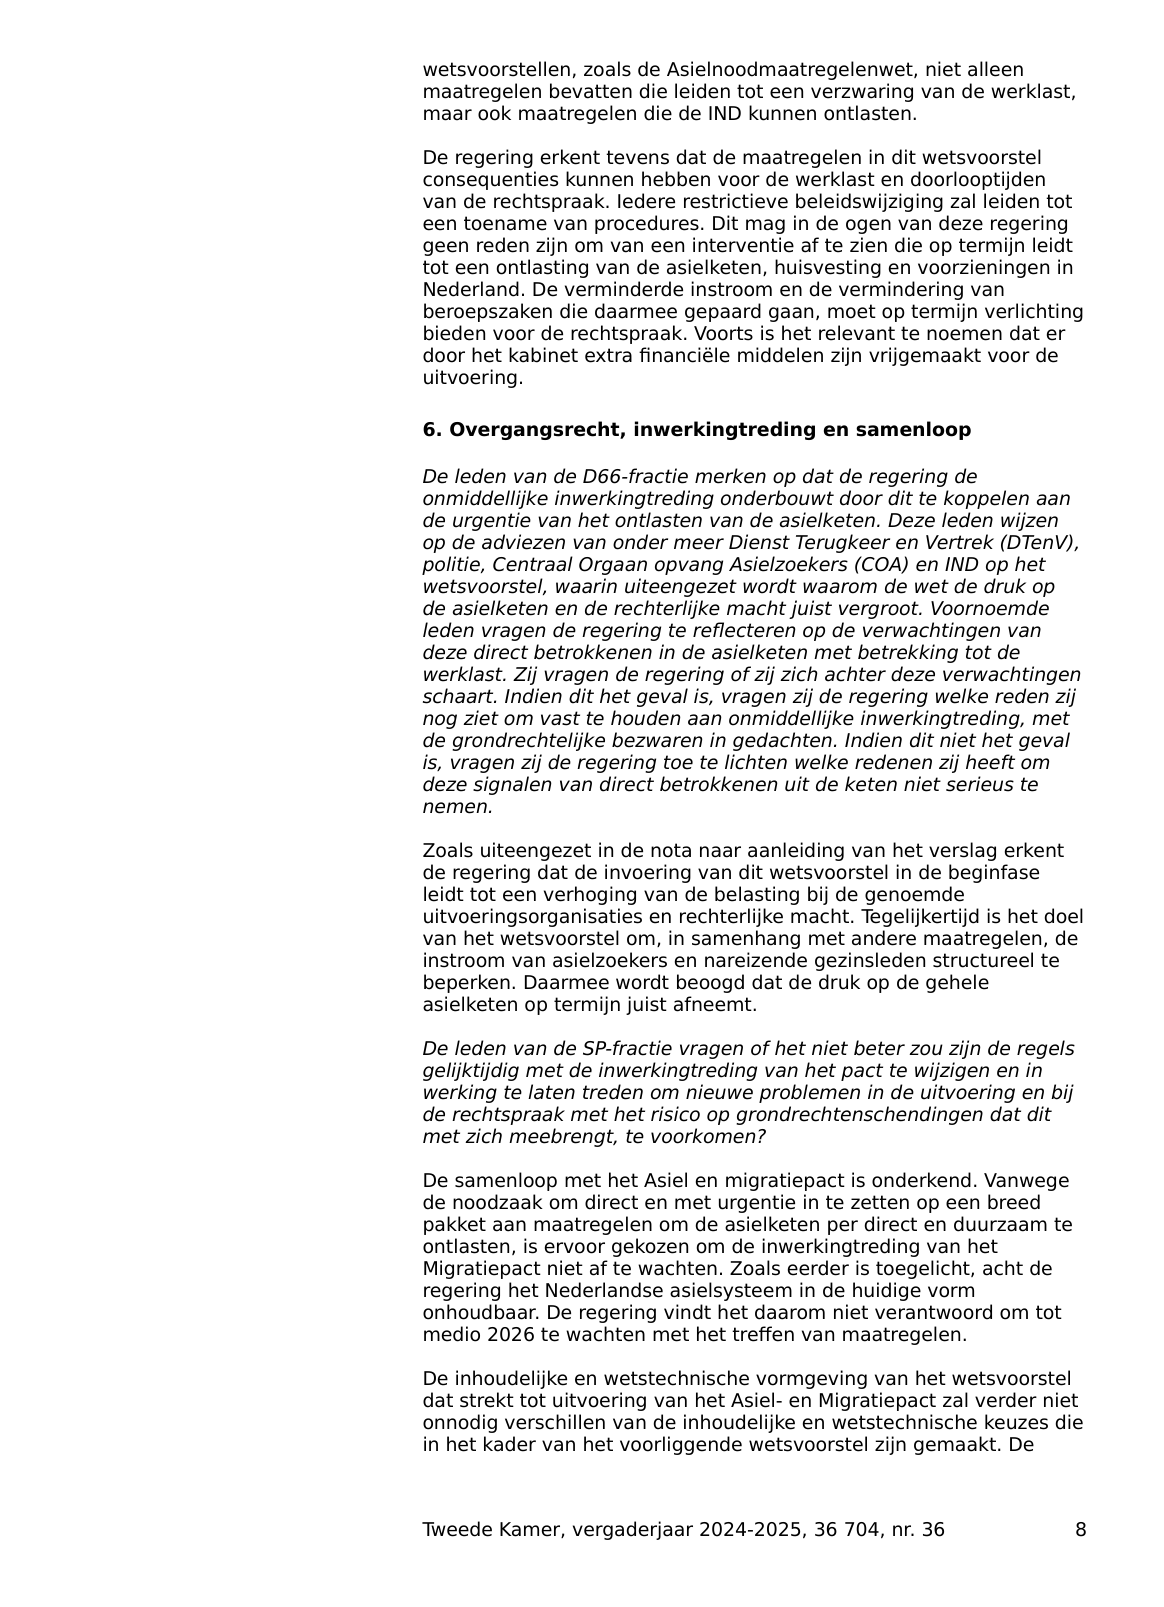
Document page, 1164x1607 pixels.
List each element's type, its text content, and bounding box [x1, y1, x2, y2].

text De samenloop met het Asiel en migratiepact is onderkend. Vanwege de noodzaak om direct en met urgentie in te zetten op een breed pakket aan maatregelen om de asielketen per direct en duurzaam te ontlasten, is ervoor gekozen om de inwerkingtreding van het Migratiepact niet af te wachten. Zoals eerder is toegelicht, acht de regering het Nederlandse asielsysteem in de huidige vorm onhoudbaar. De regering vindt het daarom niet verantwoord om tot medio 2026 te wachten met het treffen van maatregelen. [422, 1170, 1087, 1346]
text De inhoudelijke en wetstechnische vormgeving van het wetsvoorstel dat strekt tot uitvoering van het Asiel- en Migratiepact zal verder niet onnodig verschillen van de inhoudelijke en wetstechnische keuzes die in het kader van het voorliggende wetsvoorstel zijn gemaakt. De [422, 1368, 1087, 1456]
text wetsvoorstellen, zoals de Asielnoodmaatregelenwet, niet alleen maatregelen bevatten die leiden tot een verzwaring van de werklast, maar ook maatregelen die de IND kunnen ontlasten. [422, 59, 1087, 125]
text De leden van de D66-fractie merken op dat de regering de onmiddellijke inwerkingtreding onderbouwt door dit te koppelen aan de urgentie van het ontlasten van de asielketen. Deze leden wijzen op de adviezen van onder meer Dienst Terugkeer en Vertrek (DTenV), politie, Centraal Orgaan opvang Asielzoekers (COA) en IND op het wetsvoorstel, waarin uiteengezet wordt waarom de wet de druk op de asielketen en de rechterlijke macht juist vergroot. Voornoemde leden vragen de regering te reflecteren op de verwachtingen van deze direct betrokkenen in de asielketen met betrekking tot de werklast. Zij vragen de regering of zij zich achter deze verwachtingen schaart. Indien dit het geval is, vragen zij de regering welke reden zij nog ziet om vast te houden aan onmiddellijke inwerkingtreding, met de grondrechtelijke bezwaren in gedachten. Indien dit niet het geval is, vragen zij de regering toe te lichten welke redenen zij heeft om deze signalen van direct betrokkenen uit de keten niet serieus te nemen. [422, 466, 1087, 818]
text Zoals uiteengezet in de nota naar aanleiding van het verslag erkent de regering dat de invoering van dit wetsvoorstel in de beginfase leidt tot een verhoging van de belasting bij de genoemde uitvoeringsorganisaties en rechterlijke macht. Tegelijkertijd is het doel van het wetsvoorstel om, in samenhang met andere maatregelen, de instroom van asielzoekers en nareizende gezinsleden structureel te beperken. Daarmee wordt beoogd dat de druk op de gehele asielketen op termijn juist afneemt. [422, 840, 1087, 1016]
text De regering erkent tevens dat de maatregelen in dit wetsvoorstel consequenties kunnen hebben voor de werklast en doorlooptijden van de rechtspraak. Iedere restrictieve beleidswijziging zal leiden tot een toename van procedures. Dit mag in de ogen van deze regering geen reden zijn om van een interventie af te zien die op termijn leidt tot een ontlasting van de asielketen, huisvesting en voorzieningen in Nederland. De verminderde instroom en de vermindering van beroepszaken die daarmee gepaard gaan, moet op termijn verlichting bieden voor de rechtspraak. Voorts is het relevant te noemen dat er door het kabinet extra financiële middelen zijn vrijgemaakt voor de uitvoering. [422, 147, 1087, 389]
subtitle 6. Overgangsrecht, inwerkingtreding en samenloop [422, 419, 1087, 441]
text De leden van de SP-fractie vragen of het niet beter zou zijn de regels gelijktijdig met de inwerkingtreding van het pact te wijzigen en in werking te laten treden om nieuwe problemen in de uitvoering en bij de rechtspraak met het risico op grondrechtenschendingen dat dit met zich meebrengt, te voorkomen? [422, 1038, 1087, 1148]
